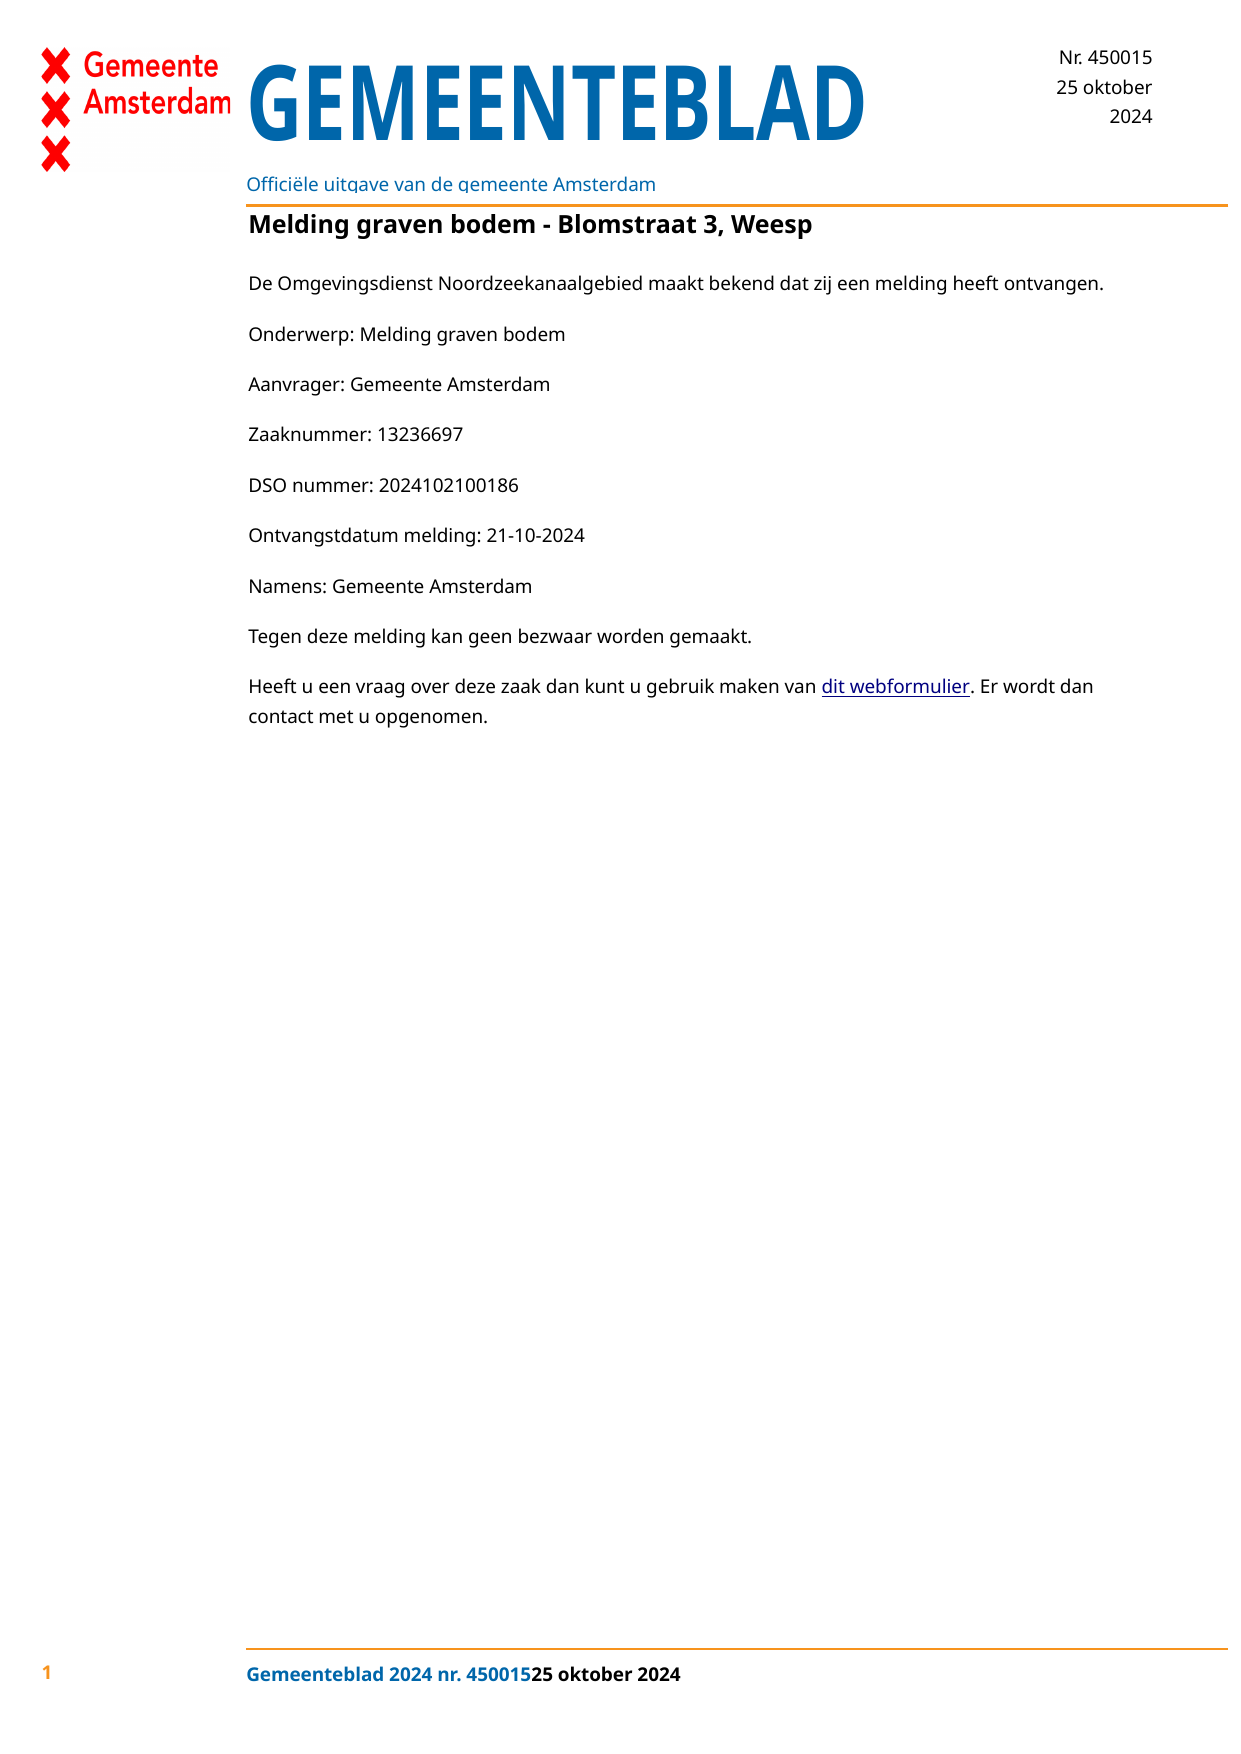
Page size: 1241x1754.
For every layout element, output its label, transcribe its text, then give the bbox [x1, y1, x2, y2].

picture [41, 47, 231, 172]
text Zaaknummer: 13236697 [248, 422, 1152, 447]
text Heeft u een vraag over deze zaak dan kunt u gebruik maken van dit webformulier. Er wordt dan contact met u opgenomen. [248, 674, 1152, 729]
text De Omgevingsdienst Noordzeekanaalgebied maakt bekend dat zij een melding heeft ontvangen. [248, 270, 1152, 296]
text Namens: Gemeente Amsterdam [248, 573, 1152, 598]
text Onderwerp: Melding graven bodem [248, 321, 1152, 346]
text Tegen deze melding kan geen bezwaar worden gemaakt. [248, 623, 1152, 649]
text Melding graven bodem - Blomstraat 3, Weesp [248, 207, 1152, 241]
text Ontvangstdatum melding: 21-10-2024 [248, 522, 1152, 548]
text Aanvrager: Gemeente Amsterdam [248, 371, 1152, 397]
text DSO nummer: 2024102100186 [248, 472, 1152, 498]
